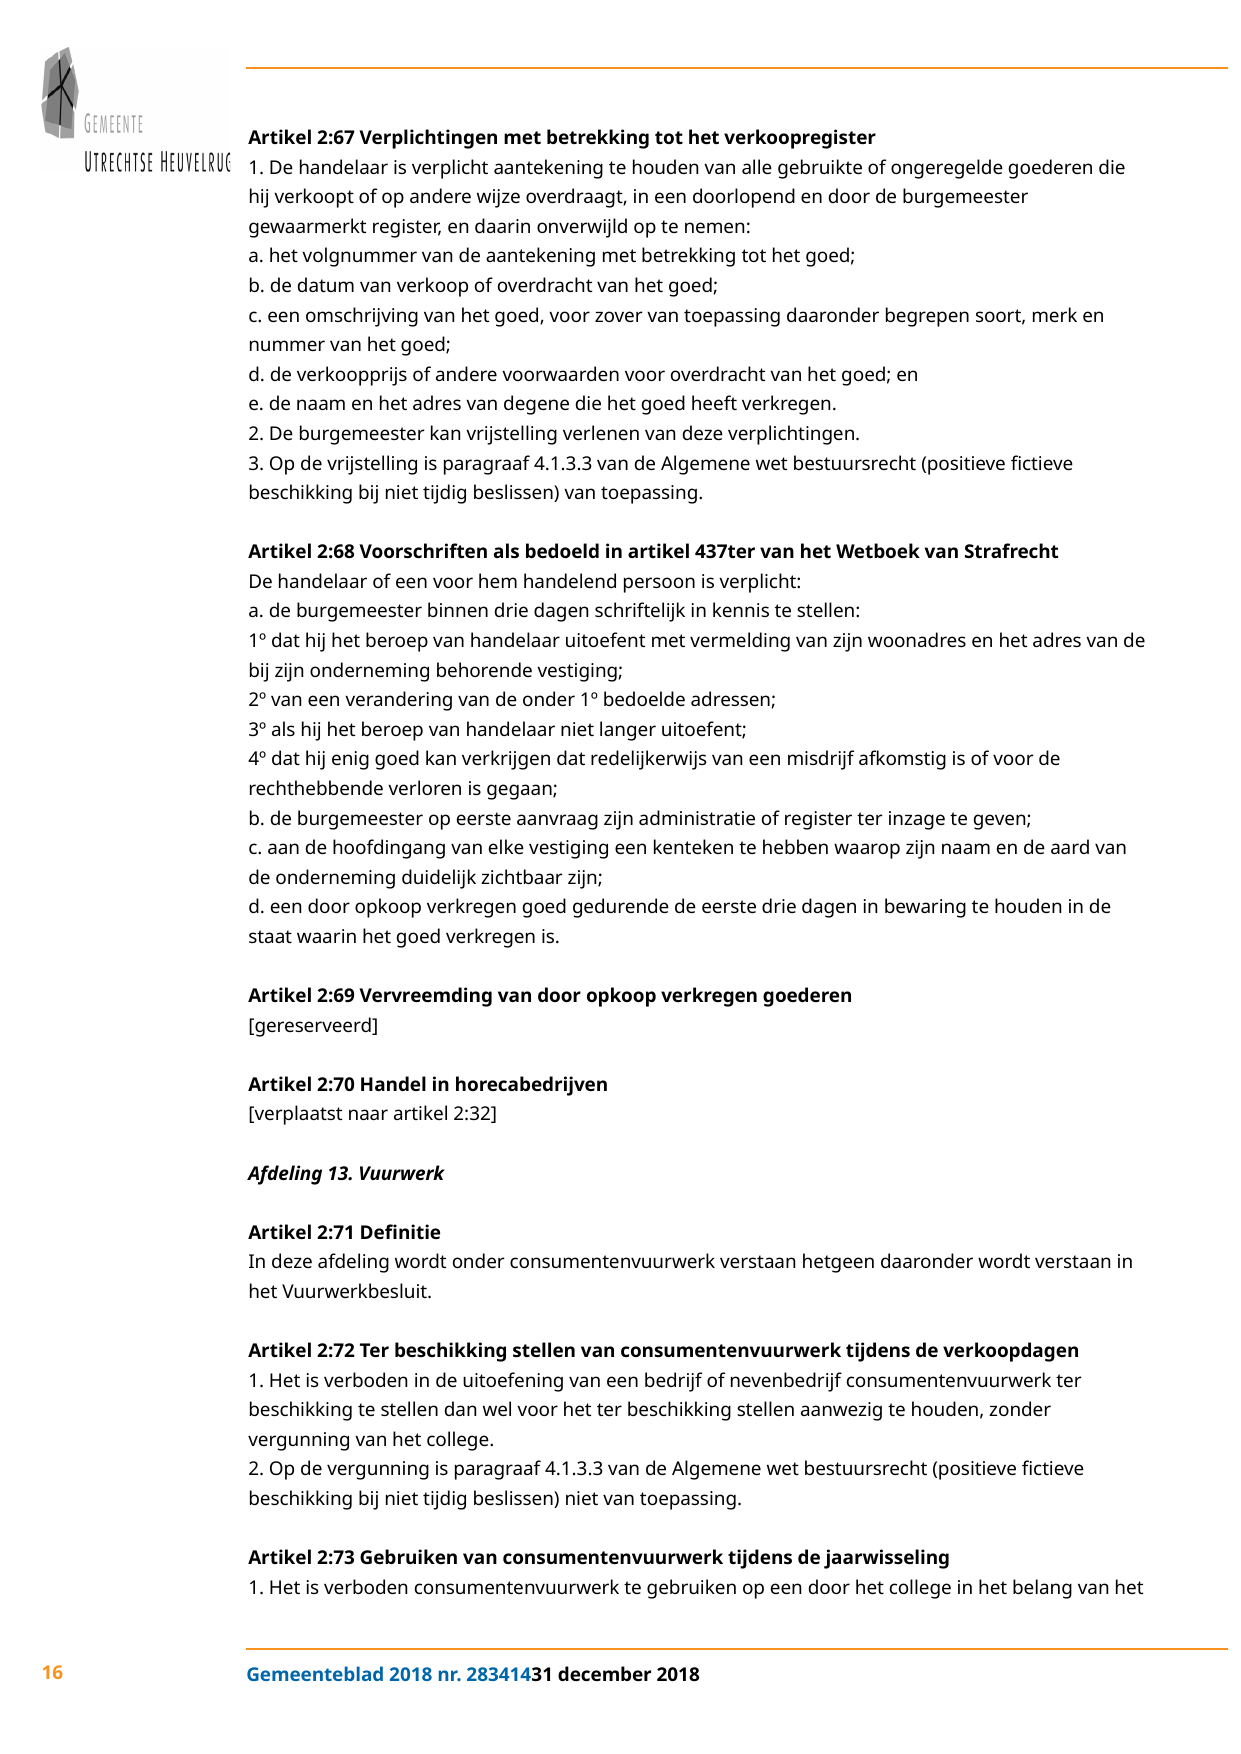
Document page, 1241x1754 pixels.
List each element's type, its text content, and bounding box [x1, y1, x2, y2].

text 2. De burgemeester kan vrijstelling verlenen van deze verplichtingen. [248, 420, 1152, 446]
text b. de burgemeester op eerste aanvraag zijn administratie of register ter inzage te geven; [248, 805, 1152, 831]
text In deze afdeling wordt onder consumentenvuurwerk verstaan hetgeen daaronder wordt verstaan in het Vuurwerkbesluit. [248, 1248, 1152, 1304]
text De handelaar of een voor hem handelend persoon is verplicht: [248, 568, 1152, 594]
picture [41, 47, 231, 172]
text b. de datum van verkoop of overdracht van het goed; [248, 272, 1152, 298]
text 1. Het is verboden in de uitoefening van een bedrijf of nevenbedrijf consumentenvuurwerk ter beschikking te stellen dan wel voor het ter beschikking stellen aanwezig te houden, zonder vergunning van het college. [248, 1367, 1152, 1452]
text 2. Op de vergunning is paragraaf 4.1.3.3 van de Algemene wet bestuursrecht (positieve fictieve beschikking bij niet tijdig beslissen) niet van toepassing. [248, 1456, 1152, 1511]
text 1. Het is verboden consumentenvuurwerk te gebruiken op een door het college in het belang van het [248, 1574, 1152, 1600]
text a. de burgemeester binnen drie dagen schriftelijk in kennis te stellen: [248, 598, 1152, 623]
text e. de naam en het adres van degene die het goed heeft verkregen. [248, 391, 1152, 416]
text d. een door opkoop verkregen goed gedurende de eerste drie dagen in bewaring te houden in de staat waarin het goed verkregen is. [248, 893, 1152, 949]
text d. de verkoopprijs of andere voorwaarden voor overdracht van het goed; en [248, 361, 1152, 387]
text a. het volgnummer van de aantekening met betrekking tot het goed; [248, 243, 1152, 268]
text Artikel 2:72 Ter beschikking stellen van consumentenvuurwerk tijdens de verkoopdagen [248, 1337, 1152, 1363]
text 2º van een verandering van de onder 1º bedoelde adressen; [248, 686, 1152, 712]
text 1º dat hij het beroep van handelaar uitoefent met vermelding van zijn woonadres en het adres van de bij zijn onderneming behorende vestiging; [248, 627, 1152, 683]
text c. aan de hoofdingang van elke vestiging een kenteken te hebben waarop zijn naam en de aard van de onderneming duidelijk zichtbaar zijn; [248, 834, 1152, 890]
text Artikel 2:68 Voorschriften als bedoeld in artikel 437ter van het Wetboek van Strafrecht [248, 538, 1152, 564]
text Artikel 2:69 Vervreemding van door opkoop verkregen goederen [248, 982, 1152, 1008]
text 3º als hij het beroep van handelaar niet langer uitoefent; [248, 716, 1152, 742]
text Artikel 2:73 Gebruiken van consumentenvuurwerk tijdens de jaarwisseling [248, 1544, 1152, 1570]
text Artikel 2:71 Definitie [248, 1219, 1152, 1245]
text Afdeling 13. Vuurwerk [248, 1160, 1152, 1186]
text 1. De handelaar is verplicht aantekening te houden van alle gebruikte of ongeregelde goederen die hij verkoopt of op andere wijze overdraagt, in een doorlopend en door de burgemeester gewaarmerkt register, en daarin onverwijld op te nemen: [248, 154, 1152, 239]
text 3. Op de vrijstelling is paragraaf 4.1.3.3 van de Algemene wet bestuursrecht (positieve fictieve beschikking bij niet tijdig beslissen) van toepassing. [248, 450, 1152, 505]
text Artikel 2:70 Handel in horecabedrijven [248, 1071, 1152, 1097]
text [gereserveerd] [248, 1012, 1152, 1038]
text Artikel 2:67 Verplichtingen met betrekking tot het verkoopregister [248, 124, 1152, 150]
text c. een omschrijving van het goed, voor zover van toepassing daaronder begrepen soort, merk en nummer van het goed; [248, 302, 1152, 357]
text [verplaatst naar artikel 2:32] [248, 1101, 1152, 1126]
text 4º dat hij enig goed kan verkrijgen dat redelijkerwijs van een misdrijf afkomstig is of voor de rechthebbende verloren is gegaan; [248, 746, 1152, 801]
